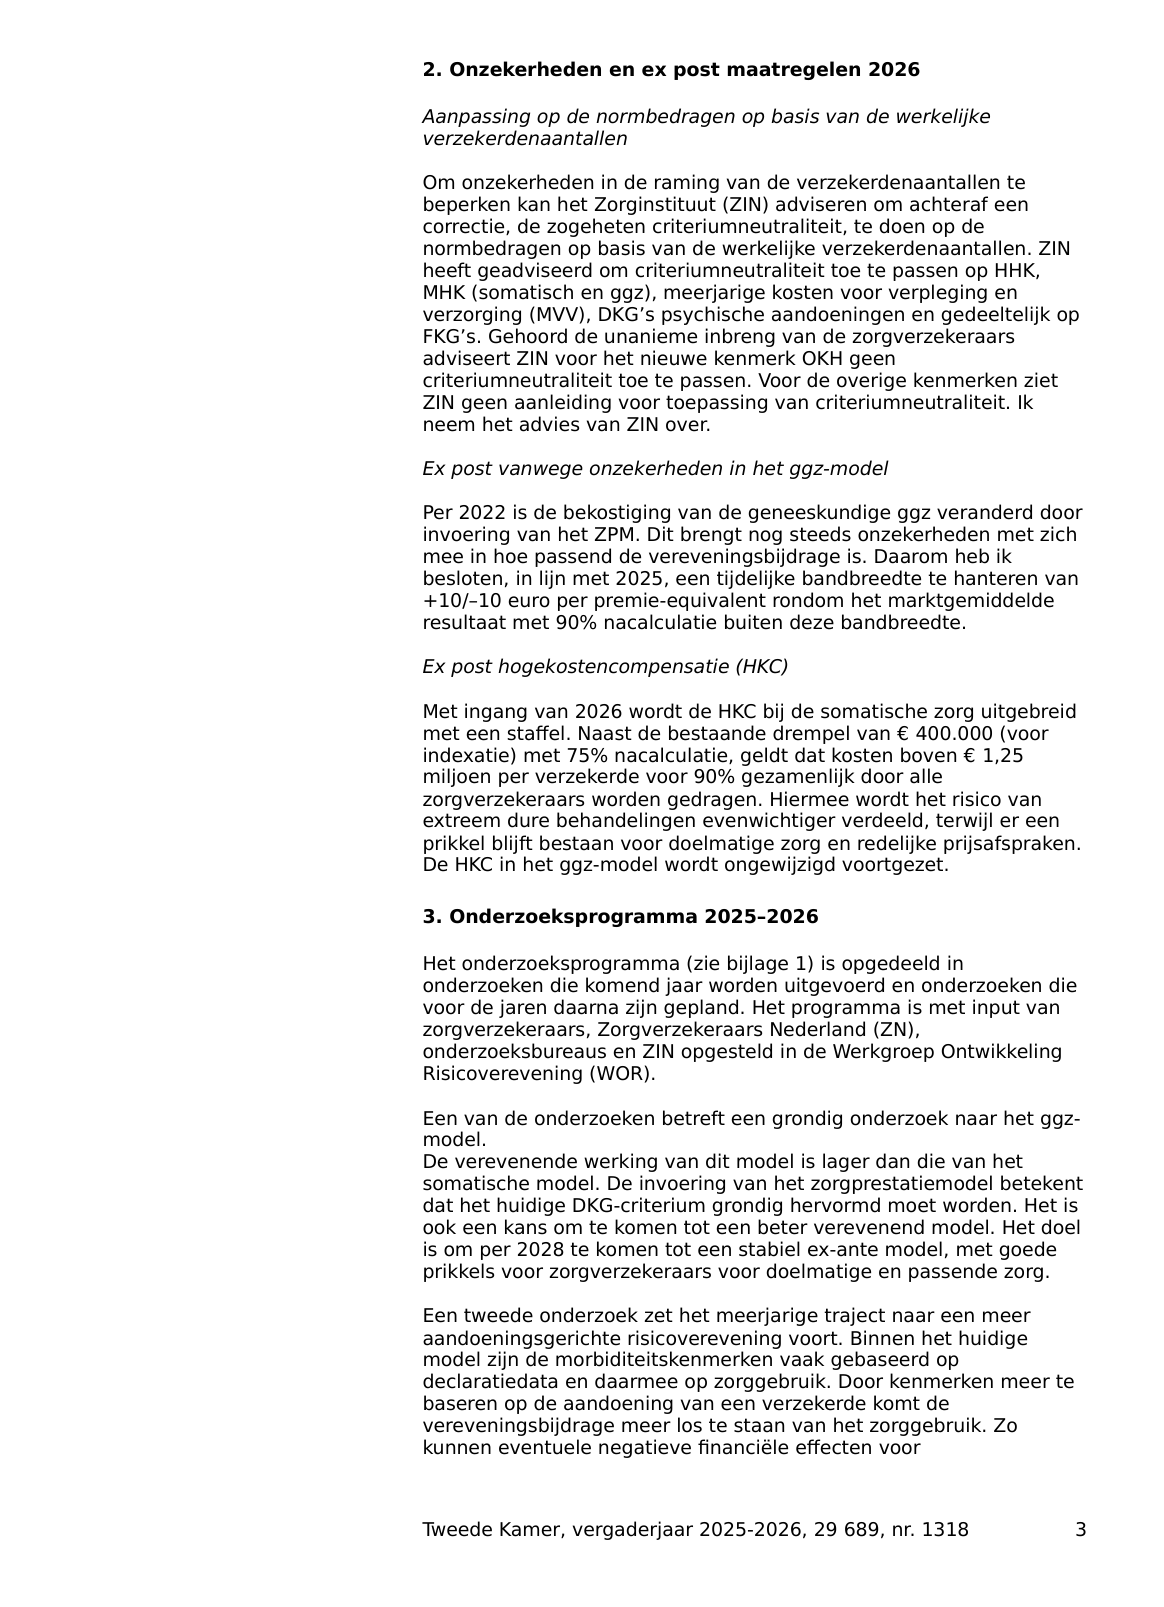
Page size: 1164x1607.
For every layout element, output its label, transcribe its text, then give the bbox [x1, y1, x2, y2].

text Een tweede onderzoek zet het meerjarige traject naar een meer aandoeningsgerichte risicoverevening voort. Binnen het huidige model zijn de morbiditeitskenmerken vaak gebaseerd op declaratiedata en daarmee op zorggebruik. Door kenmerken meer te baseren op de aandoening van een verzekerde komt de vereveningsbijdrage meer los te staan van het zorggebruik. Zo kunnen eventuele negatieve financiële effecten voor [422, 1305, 1087, 1459]
text De verevenende werking van dit model is lager dan die van het somatische model. De invoering van het zorgprestatiemodel betekent dat het huidige DKG-criterium grondig hervormd moet worden. Het is ook een kans om te komen tot een beter verevenend model. Het doel is om per 2028 te komen tot een stabiel ex-ante model, met goede prikkels voor zorgverzekeraars voor doelmatige en passende zorg. [422, 1151, 1087, 1283]
subtitle 2. Onzekerheden en ex post maatregelen 2026 [422, 59, 1087, 81]
text Per 2022 is de bekostiging van de geneeskundige ggz veranderd door invoering van het ZPM. Dit brengt nog steeds onzekerheden met zich mee in hoe passend de vereveningsbijdrage is. Daarom heb ik besloten, in lijn met 2025, een tijdelijke bandbreedte te hanteren van +10/–10 euro per premie-equivalent rondom het marktgemiddelde resultaat met 90% nacalculatie buiten deze bandbreedte. [422, 502, 1087, 634]
subtitle Aanpassing op de normbedragen op basis van de werkelijke verzekerdenaantallen [422, 106, 1087, 150]
text Een van de onderzoeken betreft een grondig onderzoek naar het ggz-model. [422, 1107, 1087, 1151]
subtitle Ex post vanwege onzekerheden in het ggz-model [422, 458, 1087, 480]
text Met ingang van 2026 wordt de HKC bij de somatische zorg uitgebreid met een staffel. Naast de bestaande drempel van € 400.000 (voor indexatie) met 75% nacalculatie, geldt dat kosten boven € 1,25 miljoen per verzekerde voor 90% gezamenlijk door alle zorgverzekeraars worden gedragen. Hiermee wordt het risico van extreem dure behandelingen evenwichtiger verdeeld, terwijl er een prikkel blijft bestaan voor doelmatige zorg en redelijke prijsafspraken. De HKC in het ggz-model wordt ongewijzigd voortgezet. [422, 701, 1087, 876]
text Om onzekerheden in de raming van de verzekerdenaantallen te beperken kan het Zorginstituut (ZIN) adviseren om achteraf een correctie, de zogeheten criteriumneutraliteit, te doen op de normbedragen op basis van de werkelijke verzekerdenaantallen. ZIN heeft geadviseerd om criteriumneutraliteit toe te passen op HHK, MHK (somatisch en ggz), meerjarige kosten voor verpleging en verzorging (MVV), DKG’s psychische aandoeningen en gedeeltelijk op FKG’s. Gehoord de unanieme inbreng van de zorgverzekeraars adviseert ZIN voor het nieuwe kenmerk OKH geen criteriumneutraliteit toe te passen. Voor de overige kenmerken ziet ZIN geen aanleiding voor toepassing van criteriumneutraliteit. Ik neem het advies van ZIN over. [422, 172, 1087, 436]
subtitle Ex post hogekostencompensatie (HKC) [422, 656, 1087, 678]
subtitle 3. Onderzoeksprogramma 2025–2026 [422, 906, 1087, 928]
text Het onderzoeksprogramma (zie bijlage 1) is opgedeeld in onderzoeken die komend jaar worden uitgevoerd en onderzoeken die voor de jaren daarna zijn gepland. Het programma is met input van zorgverzekeraars, Zorgverzekeraars Nederland (ZN), onderzoeksbureaus en ZIN opgesteld in de Werkgroep Ontwikkeling Risicoverevening (WOR). [422, 953, 1087, 1085]
